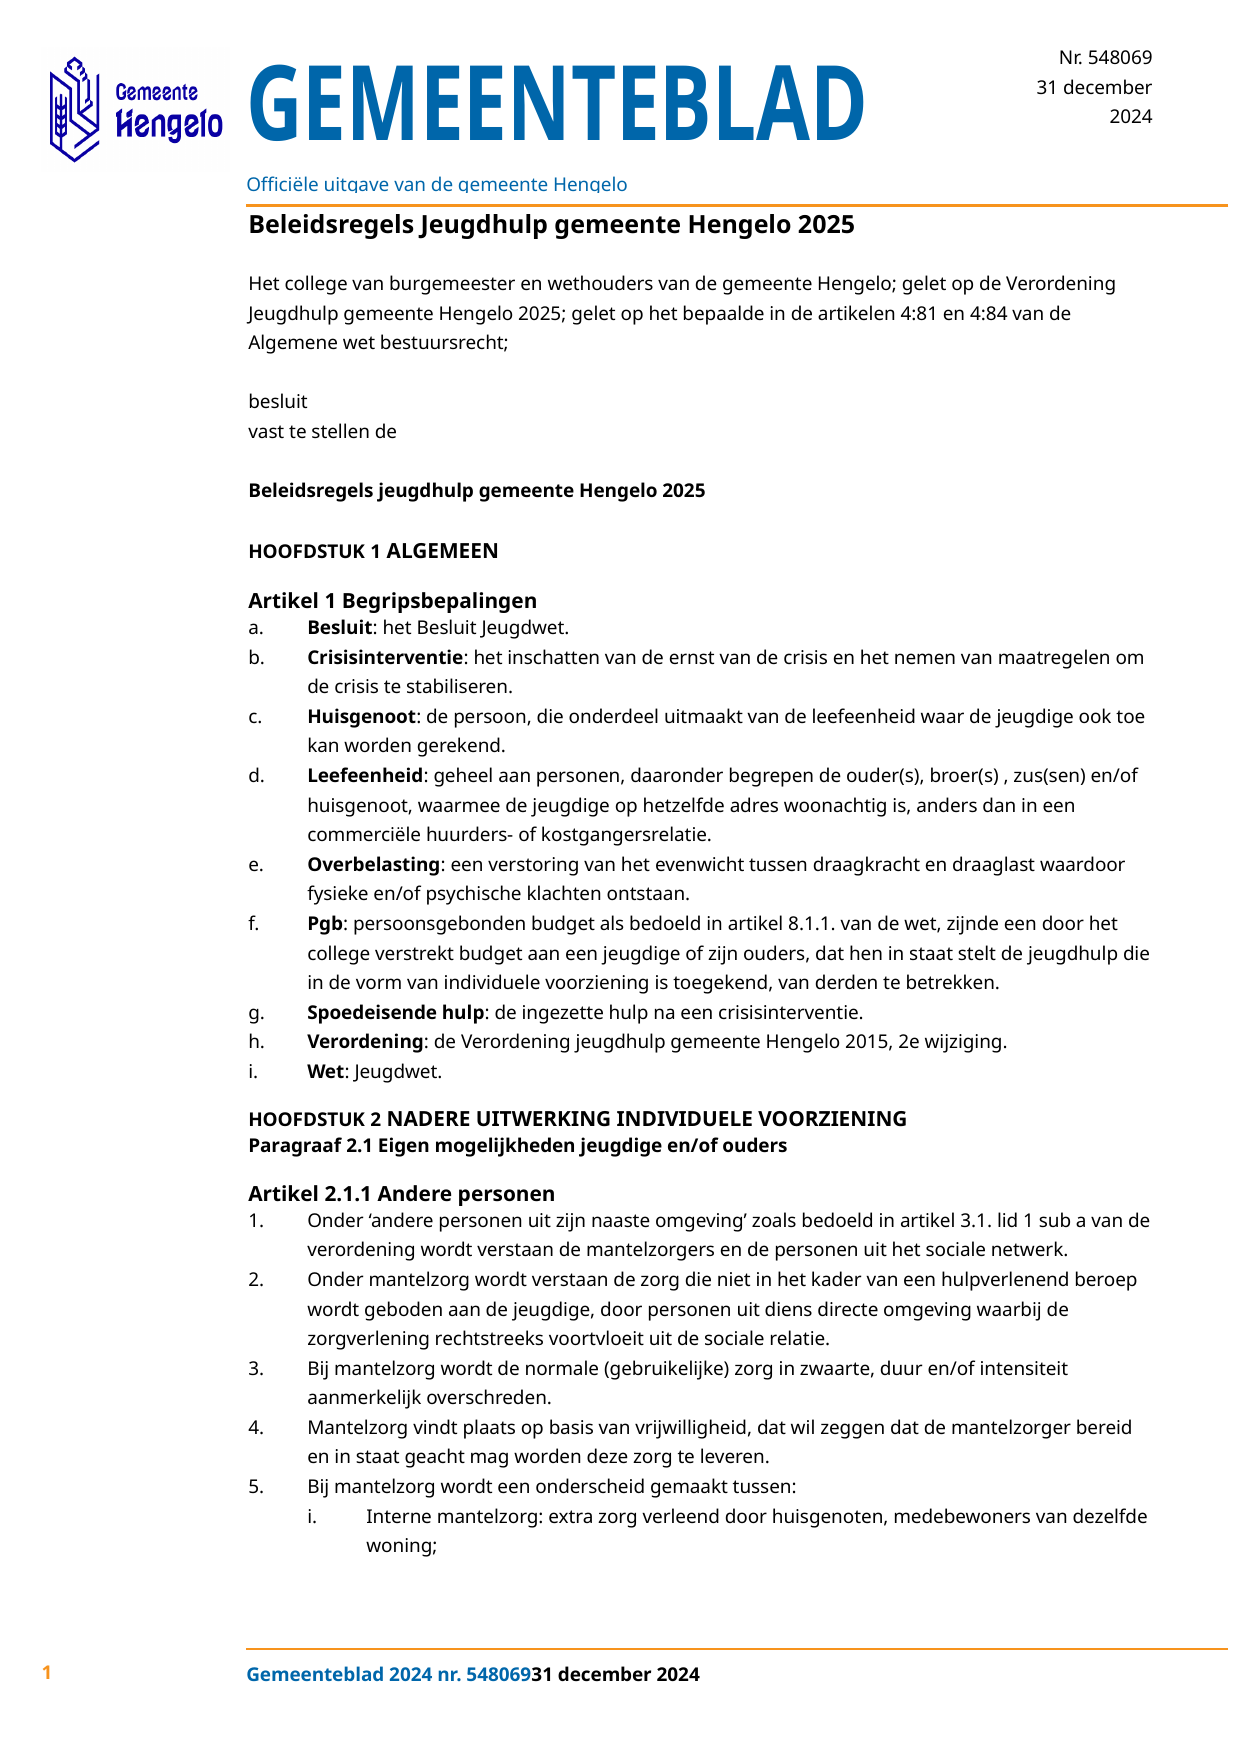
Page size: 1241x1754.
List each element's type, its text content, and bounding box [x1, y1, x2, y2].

text Beleidsregels Jeugdhulp gemeente Hengelo 2025 [248, 207, 1152, 241]
text HOOFDSTUK 1 ALGEMEEN [248, 537, 1152, 565]
text Artikel 1 Begripsbepalingen [248, 586, 1152, 614]
picture [41, 47, 231, 172]
list Bij mantelzorg wordt de normale (gebruikelijke) zorg in zwaarte, duur en/of intensiteit aanmerkelijk overschreden. [248, 1355, 1152, 1410]
list Huisgenoot: de persoon, die onderdeel uitmaakt van de leefeenheid waar de jeugdige ook toe kan worden gerekend. [248, 703, 1152, 758]
text besluit [248, 389, 1152, 414]
text HOOFDSTUK 2 NADERE UITWERKING INDIVIDUELE VOORZIENING [248, 1104, 1152, 1132]
list Verordening: de Verordening jeugdhulp gemeente Hengelo 2015, 2e wijziging. [248, 1028, 1152, 1054]
list Wet: Jeugdwet. [248, 1058, 1152, 1084]
list Overbelasting: een verstoring van het evenwicht tussen draagkracht en draaglast waardoor fysieke en/of psychische klachten ontstaan. [248, 851, 1152, 906]
list Onder ‘andere personen uit zijn naaste omgeving’ zoals bedoeld in artikel 3.1. lid 1 sub a van de verordening wordt verstaan de mantelzorgers en de personen uit het sociale netwerk. [248, 1207, 1152, 1262]
list Mantelzorg vindt plaats op basis van vrijwilligheid, dat wil zeggen dat de mantelzorger bereid en in staat geacht mag worden deze zorg te leveren. [248, 1414, 1152, 1469]
list Onder mantelzorg wordt verstaan de zorg die niet in het kader van een hulpverlenend beroep wordt geboden aan de jeugdige, door personen uit diens directe omgeving waarbij de zorgverlening rechtstreeks voortvloeit uit de sociale relatie. [248, 1266, 1152, 1351]
text Beleidsregels jeugdhulp gemeente Hengelo 2025 [248, 477, 1152, 503]
list Spoedeisende hulp: de ingezette hulp na een crisisinterventie. [248, 999, 1152, 1024]
text Het college van burgemeester en wethouders van de gemeente Hengelo; gelet op de Verordening Jeugdhulp gemeente Hengelo 2025; gelet op het bepaalde in de artikelen 4:81 en 4:84 van de Algemene wet bestuursrecht; [248, 270, 1152, 355]
text Paragraaf 2.1 Eigen mogelijkheden jeugdige en/of ouders [248, 1132, 1152, 1158]
list Leefeenheid: geheel aan personen, daaronder begrepen de ouder(s), broer(s) , zus(sen) en/of huisgenoot, waarmee de jeugdige op hetzelfde adres woonachtig is, anders dan in een commerciële huurders- of kostgangersrelatie. [248, 762, 1152, 847]
text Artikel 2.1.1 Andere personen [248, 1179, 1152, 1207]
text vast te stellen de [248, 418, 1152, 444]
list Interne mantelzorg: extra zorg verleend door huisgenoten, medebewoners van dezelfde woning; [307, 1503, 1152, 1558]
list Besluit: het Besluit Jeugdwet. [248, 614, 1152, 640]
list Crisisinterventie: het inschatten van de ernst van de crisis en het nemen van maatregelen om de crisis te stabiliseren. [248, 644, 1152, 699]
list Pgb: persoonsgebonden budget als bedoeld in artikel 8.1.1. van de wet, zijnde een door het college verstrekt budget aan een jeugdige of zijn ouders, dat hen in staat stelt de jeugdhulp die in de vorm van individuele voorziening is toegekend, van derden te betrekken. [248, 910, 1152, 995]
list Bij mantelzorg wordt een onderscheid gemaakt tussen: [248, 1473, 1152, 1499]
